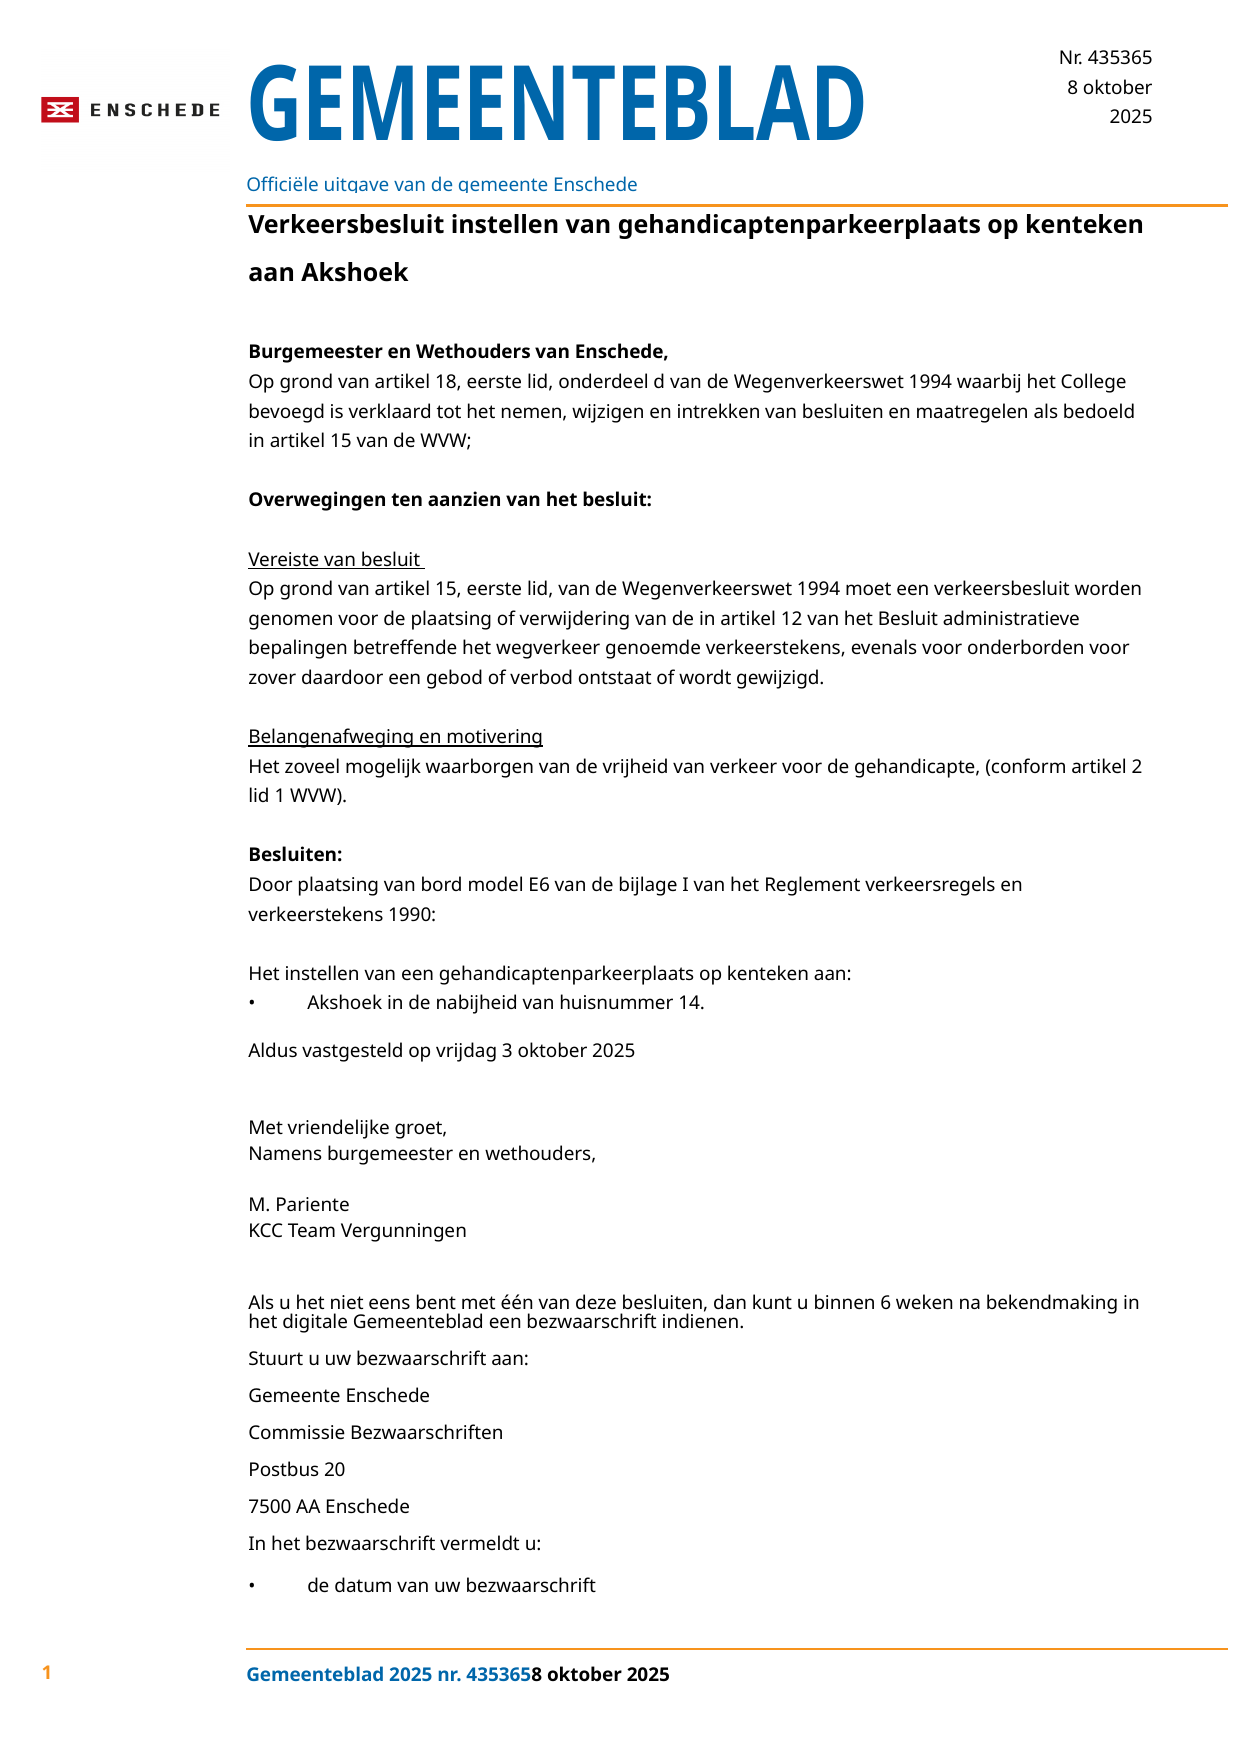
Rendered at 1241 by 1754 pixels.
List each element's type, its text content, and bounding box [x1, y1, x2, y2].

text Commissie Bezwaarschriften [248, 1424, 1152, 1443]
text Burgemeester en Wethouders van Enschede, [248, 339, 1152, 364]
text Gemeente Enschede [248, 1387, 1152, 1406]
text Aldus vastgesteld op vrijdag 3 oktober 2025 [248, 1037, 1152, 1063]
text Overwegingen ten aanzien van het besluit: [248, 487, 1152, 512]
list Akshoek in de nabijheid van huisnummer 14. [248, 989, 1152, 1015]
text Besluiten: [248, 842, 1152, 867]
text Door plaatsing van bord model E6 van de bijlage I van het Reglement verkeersregels en verkeerstekens 1990: [248, 871, 1152, 926]
text Postbus 20 [248, 1461, 1152, 1480]
text Vereiste van besluit [248, 546, 1152, 571]
text Als u het niet eens bent met één van deze besluiten, dan kunt u binnen 6 weken na bekendmaking in het digitale Gemeenteblad een bezwaarschrift indienen. [248, 1294, 1152, 1332]
picture [41, 47, 231, 172]
text KCC Team Vergunningen [248, 1217, 1152, 1243]
text Namens burgemeester en wethouders, [248, 1140, 1152, 1166]
text Het instellen van een gehandicaptenparkeerplaats op kenteken aan: [248, 960, 1152, 986]
text Met vriendelijke groet, [248, 1114, 1152, 1140]
text 7500 AA Enschede [248, 1498, 1152, 1517]
text Belangenafweging en motivering [248, 723, 1152, 749]
text Het zoveel mogelijk waarborgen van de vrijheid van verkeer voor de gehandicapte, (conform artikel 2 lid 1 WVW). [248, 753, 1152, 808]
text Verkeersbesluit instellen van gehandicaptenparkeerplaats op kenteken aan Akshoek [248, 207, 1152, 288]
list de datum van uw bezwaarschrift [248, 1572, 1152, 1598]
text In het bezwaarschrift vermeldt u: [248, 1535, 1152, 1554]
text M. Pariente [248, 1192, 1152, 1217]
text Op grond van artikel 18, eerste lid, onderdeel d van de Wegenverkeerswet 1994 waarbij het College bevoegd is verklaard tot het nemen, wijzigen en intrekken van besluiten en maatregelen als bedoeld in artikel 15 van de WVW; [248, 368, 1152, 453]
text Op grond van artikel 15, eerste lid, van de Wegenverkeerswet 1994 moet een verkeersbesluit worden genomen voor de plaatsing of verwijdering van de in artikel 12 van het Besluit administratieve bepalingen betreffende het wegverkeer genoemde verkeerstekens, evenals voor onderborden voor zover daardoor een gebod of verbod ontstaat of wordt gewijzigd. [248, 575, 1152, 690]
text Stuurt u uw bezwaarschrift aan: [248, 1350, 1152, 1369]
